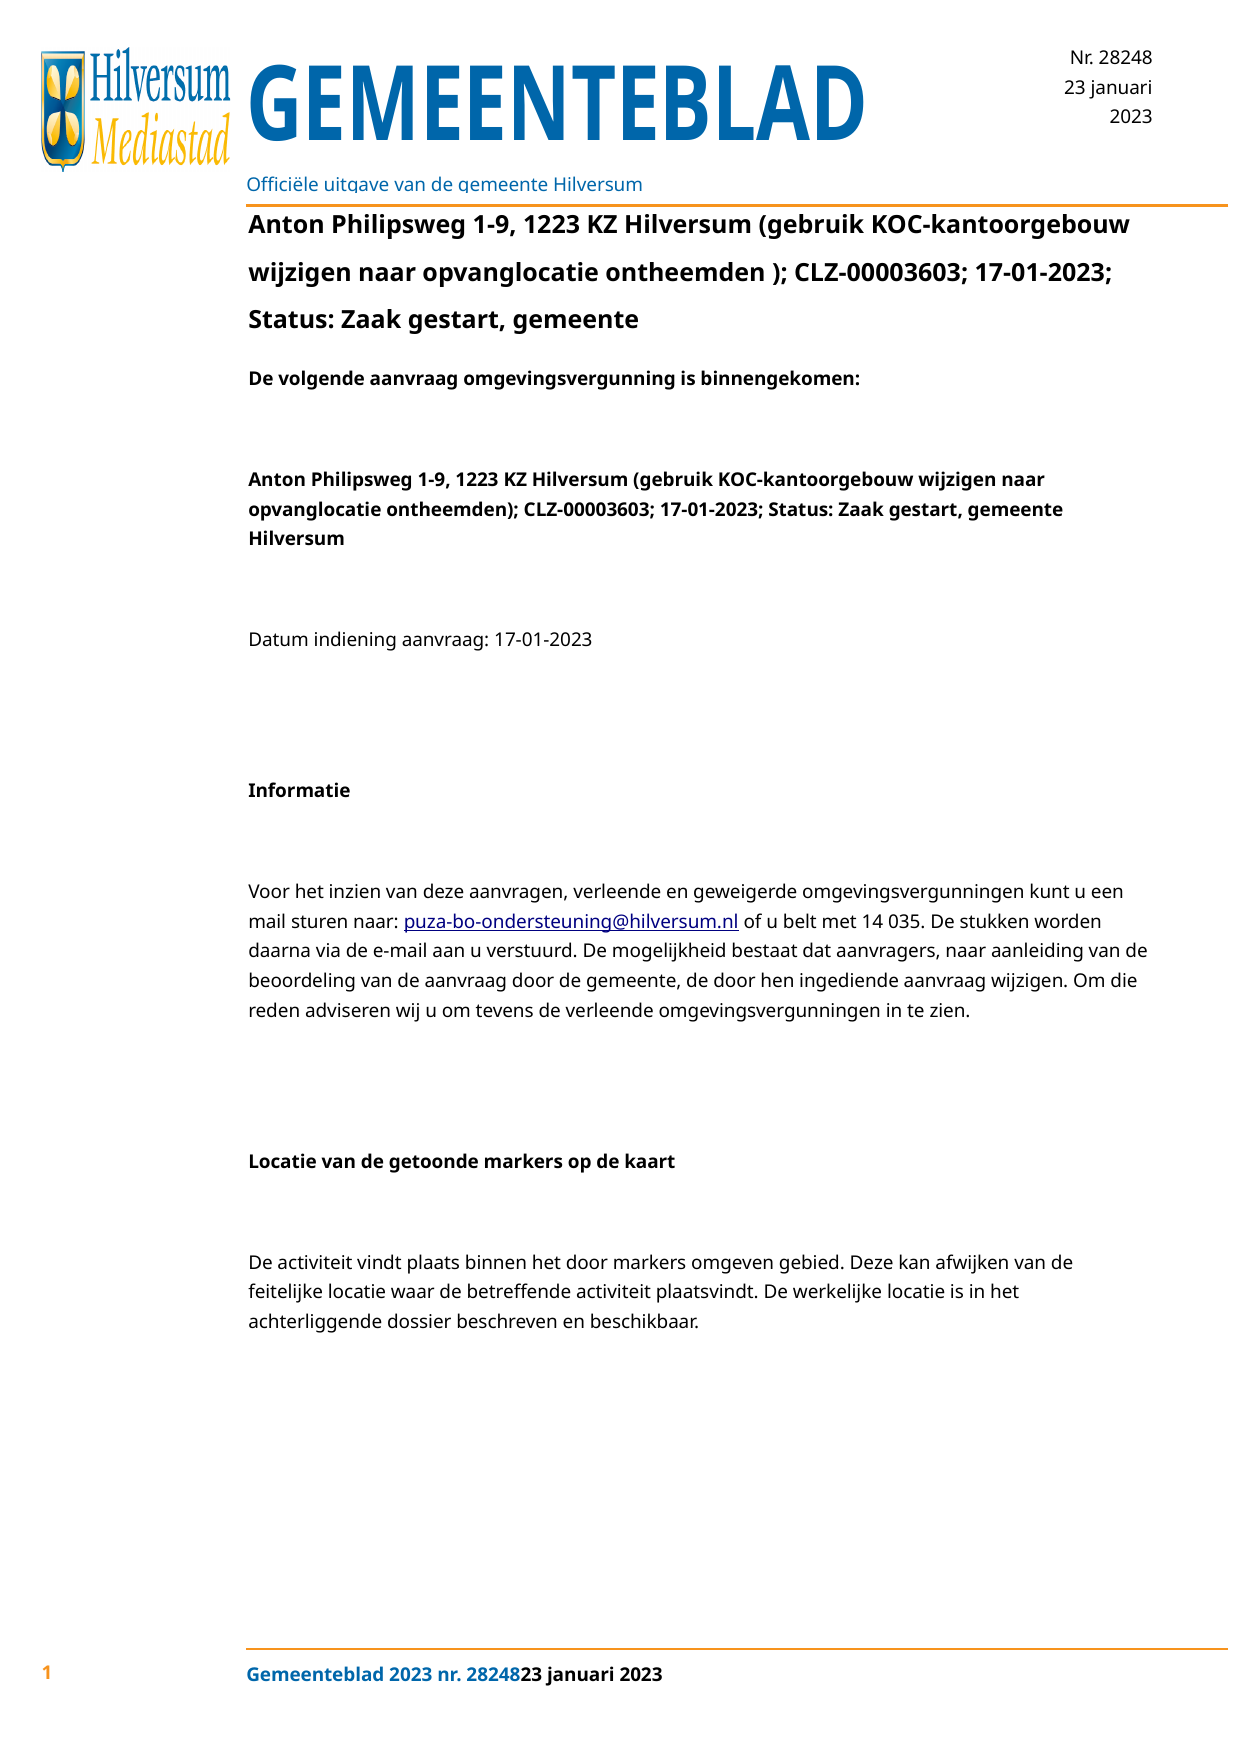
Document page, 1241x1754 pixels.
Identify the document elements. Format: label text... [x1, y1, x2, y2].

text Locatie van de getoonde markers op de kaart [248, 1148, 1152, 1174]
text De volgende aanvraag omgevingsvergunning is binnengekomen: [248, 366, 1152, 391]
text Voor het inzien van deze aanvragen, verleende en geweigerde omgevingsvergunningen kunt u een mail sturen naar: puza-bo-ondersteuning@hilversum.nl of u belt met 14 035. De stukken worden daarna via de e-mail aan u verstuurd. De mogelijkheid bestaat dat aanvragers, naar aanleiding van de beoordeling van de aanvraag door de gemeente, de door hen ingediende aanvraag wijzigen. Om die reden adviseren wij u om tevens de verleende omgevingsvergunningen in te zien. [248, 878, 1152, 1022]
text Anton Philipsweg 1-9, 1223 KZ Hilversum (gebruik KOC-kantoorgebouw wijzigen naar opvanglocatie ontheemden); CLZ-00003603; 17-01-2023; Status: Zaak gestart, gemeente Hilversum [248, 466, 1152, 551]
picture [41, 47, 231, 172]
text Informatie [248, 778, 1152, 803]
text Anton Philipsweg 1-9, 1223 KZ Hilversum (gebruik KOC-kantoorgebouw wijzigen naar opvanglocatie ontheemden ); CLZ-00003603; 17-01-2023; Status: Zaak gestart, gemeente [248, 207, 1152, 336]
text De activiteit vindt plaats binnen het door markers omgeven gebied. Deze kan afwijken van de feitelijke locatie waar de betreffende activiteit plaatsvindt. De werkelijke locatie is in het achterliggende dossier beschreven en beschikbaar. [248, 1249, 1152, 1334]
text Datum indiening aanvraag: 17-01-2023 [248, 626, 1152, 652]
